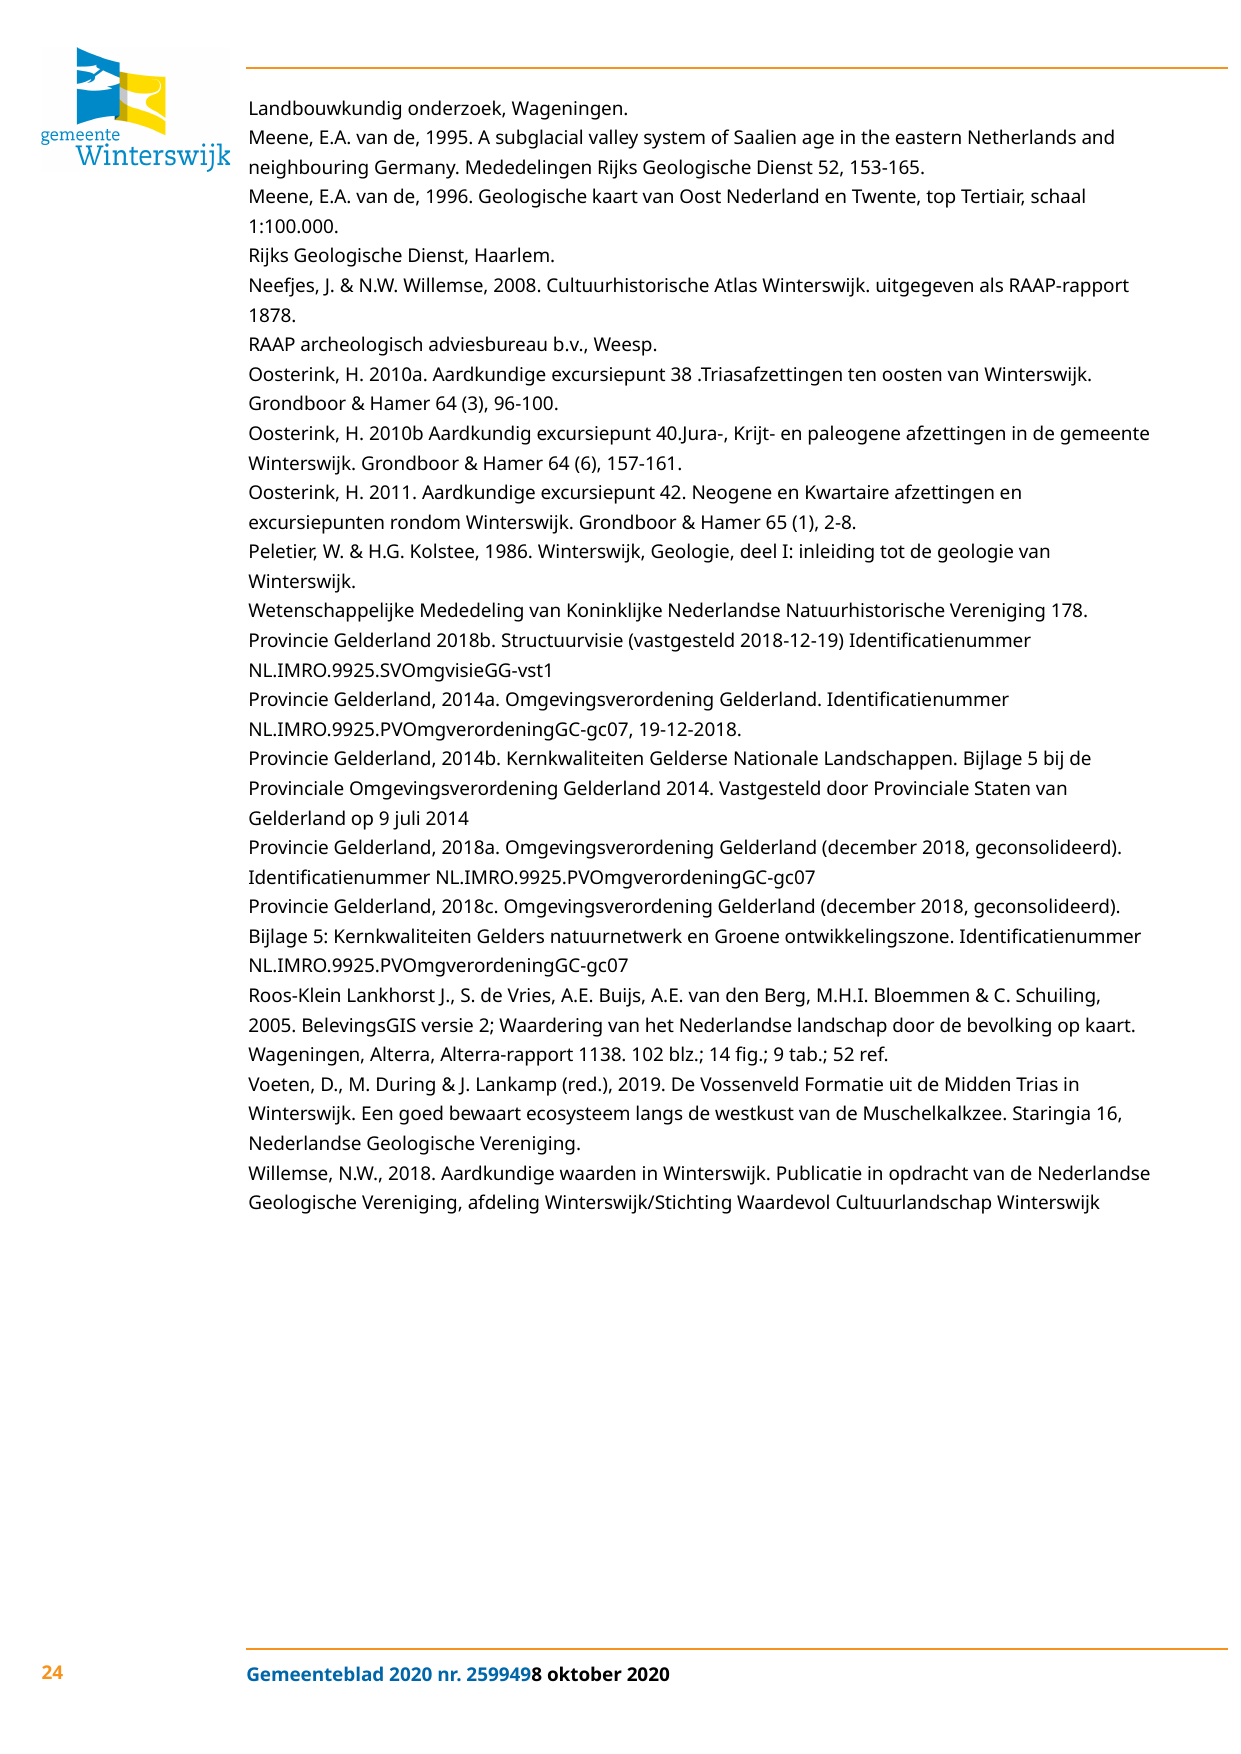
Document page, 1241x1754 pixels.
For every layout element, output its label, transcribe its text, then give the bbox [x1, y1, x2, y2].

text Meene, E.A. van de, 1996. Geologische kaart van Oost Nederland en Twente, top Tertiair, schaal 1:100.000. [248, 183, 1152, 239]
text Oosterink, H. 2010a. Aardkundige excursiepunt 38 .Triasafzettingen ten oosten van Winterswijk. Grondboor & Hamer 64 (3), 96-100. [248, 361, 1152, 416]
text Provincie Gelderland, 2018c. Omgevingsverordening Gelderland (december 2018, geconsolideerd). Bijlage 5: Kernkwaliteiten Gelders natuurnetwerk en Groene ontwikkelingszone. Identificatienummer NL.IMRO.9925.PVOmgverordeningGC-gc07 [248, 893, 1152, 978]
text Provincie Gelderland 2018b. Structuurvisie (vastgesteld 2018-12-19) Identificatienummer NL.IMRO.9925.SVOmgvisieGG-vst1 [248, 627, 1152, 683]
text Meene, E.A. van de, 1995. A subglacial valley system of Saalien age in the eastern Netherlands and neighbouring Germany. Mededelingen Rijks Geologische Dienst 52, 153-165. [248, 124, 1152, 180]
text Landbouwkundig onderzoek, Wageningen. [248, 95, 1152, 121]
text Provincie Gelderland, 2018a. Omgevingsverordening Gelderland (december 2018, geconsolideerd). Identificatienummer NL.IMRO.9925.PVOmgverordeningGC-gc07 [248, 834, 1152, 890]
text RAAP archeologisch adviesbureau b.v., Weesp. [248, 331, 1152, 357]
text Voeten, D., M. During & J. Lankamp (red.), 2019. De Vossenveld Formatie uit de Midden Trias in Winterswijk. Een goed bewaart ecosysteem langs de westkust van de Muschelkalkzee. Staringia 16, Nederlandse Geologische Vereniging. [248, 1071, 1152, 1156]
text Provincie Gelderland, 2014b. Kernkwaliteiten Gelderse Nationale Landschappen. Bijlage 5 bij de Provinciale Omgevingsverordening Gelderland 2014. Vastgesteld door Provinciale Staten van Gelderland op 9 juli 2014 [248, 746, 1152, 831]
text Rijks Geologische Dienst, Haarlem. [248, 243, 1152, 268]
text Neefjes, J. & N.W. Willemse, 2008. Cultuurhistorische Atlas Winterswijk. uitgegeven als RAAP-rapport 1878. [248, 272, 1152, 328]
text Oosterink, H. 2011. Aardkundige excursiepunt 42. Neogene en Kwartaire afzettingen en excursiepunten rondom Winterswijk. Grondboor & Hamer 65 (1), 2-8. [248, 479, 1152, 535]
text Willemse, N.W., 2018. Aardkundige waarden in Winterswijk. Publicatie in opdracht van de Nederlandse Geologische Vereniging, afdeling Winterswijk/Stichting Waardevol Cultuurlandschap Winterswijk [248, 1160, 1152, 1215]
picture [41, 47, 231, 172]
text Provincie Gelderland, 2014a. Omgevingsverordening Gelderland. Identificatienummer NL.IMRO.9925.PVOmgverordeningGC-gc07, 19-12-2018. [248, 686, 1152, 742]
text Wetenschappelijke Mededeling van Koninklijke Nederlandse Natuurhistorische Vereniging 178. [248, 598, 1152, 623]
picture [225, 153, 231, 162]
text Oosterink, H. 2010b Aardkundig excursiepunt 40.Jura-, Krijt- en paleogene afzettingen in de gemeente Winterswijk. Grondboor & Hamer 64 (6), 157-161. [248, 420, 1152, 476]
text Peletier, W. & H.G. Kolstee, 1986. Winterswijk, Geologie, deel I: inleiding tot de geologie van Winterswijk. [248, 538, 1152, 594]
text Roos-Klein Lankhorst J., S. de Vries, A.E. Buijs, A.E. van den Berg, M.H.I. Bloemmen & C. Schuiling, 2005. BelevingsGIS versie 2; Waardering van het Nederlandse landschap door de bevolking op kaart. Wageningen, Alterra, Alterra-rapport 1138. 102 blz.; 14 fig.; 9 tab.; 52 ref. [248, 982, 1152, 1067]
